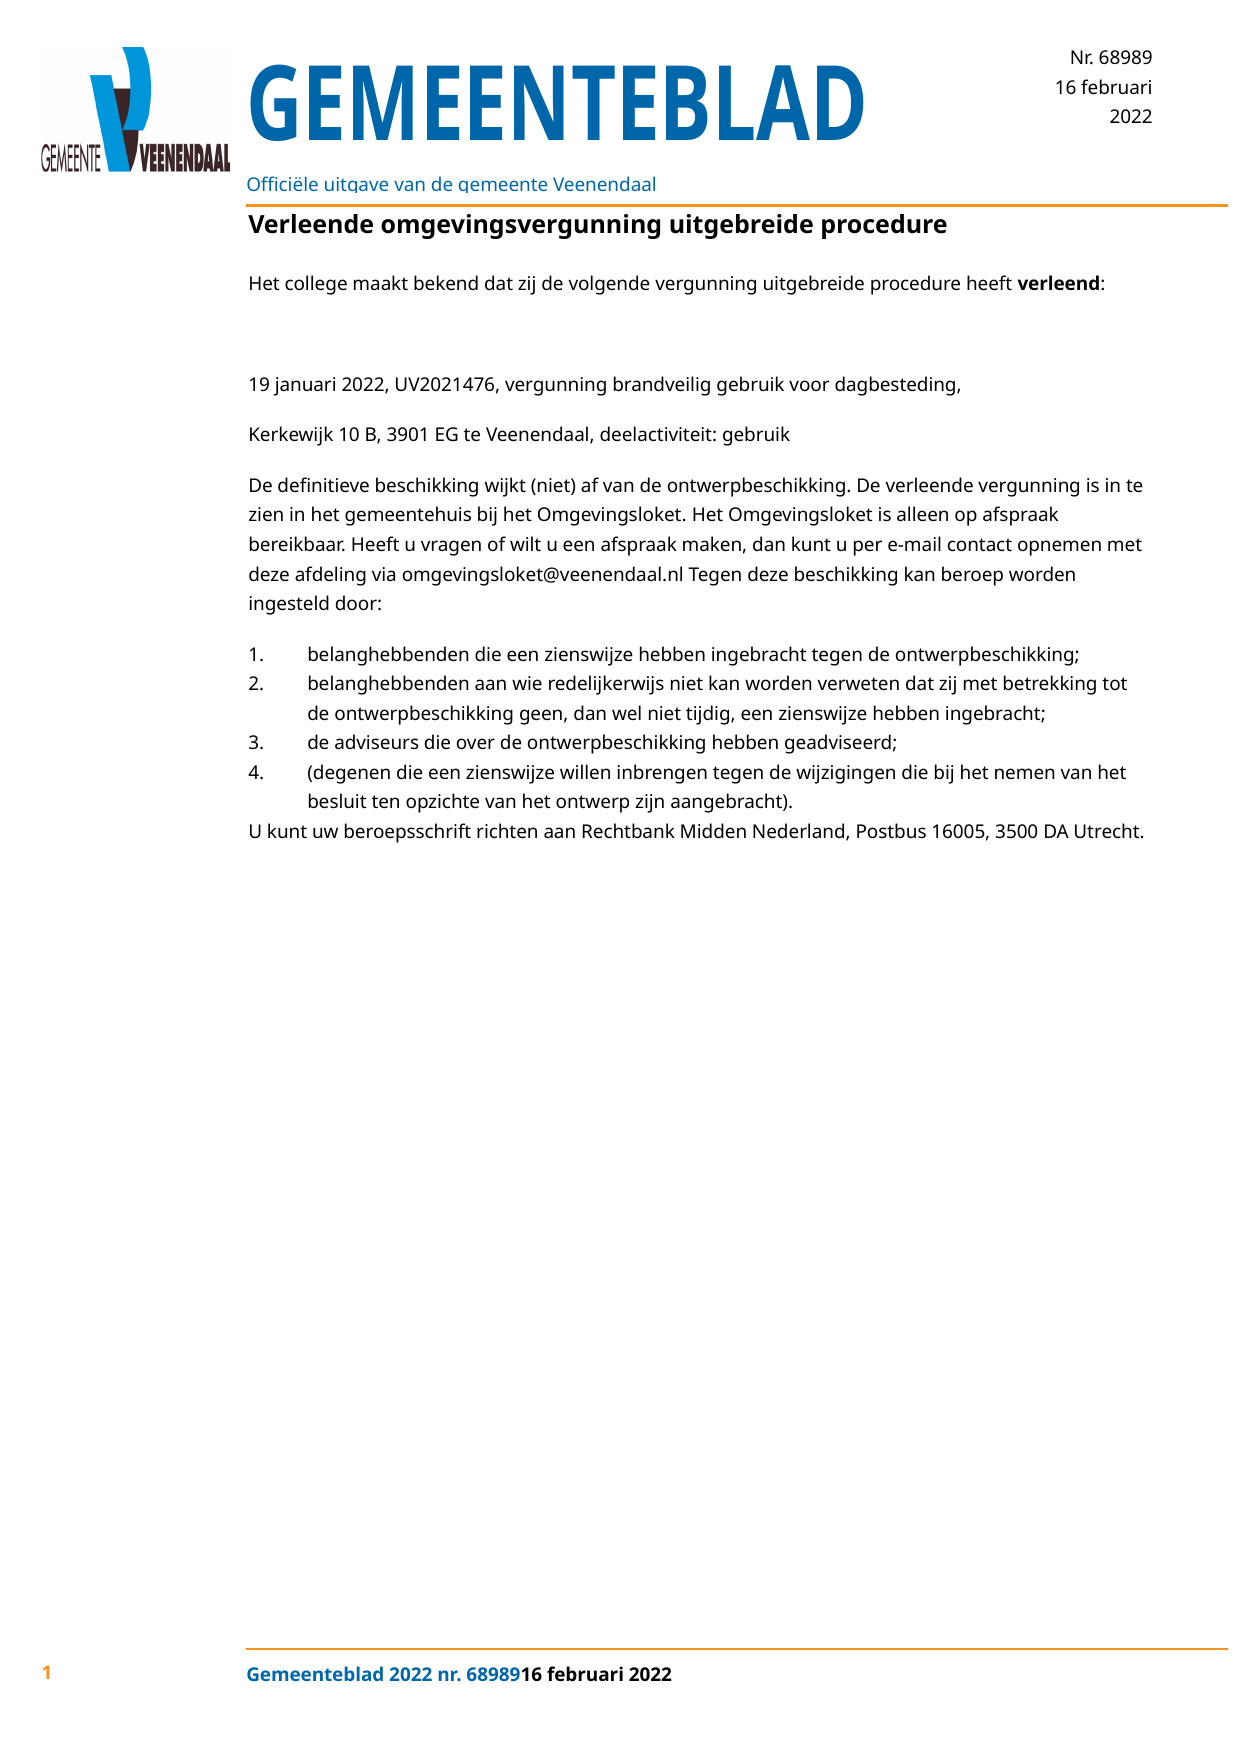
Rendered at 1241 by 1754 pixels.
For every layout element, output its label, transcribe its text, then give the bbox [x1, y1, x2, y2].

text U kunt uw beroepsschrift richten aan Rechtbank Midden Nederland, Postbus 16005, 3500 DA Utrecht. [248, 818, 1152, 844]
text Het college maakt bekend dat zij de volgende vergunning uitgebreide procedure heeft verleend: [248, 270, 1152, 296]
picture [41, 47, 130, 172]
list de adviseurs die over de ontwerpbeschikking hebben geadviseerd; [248, 729, 1152, 755]
text Verleende omgevingsvergunning uitgebreide procedure [248, 207, 1152, 241]
text Kerkewijk 10 B, 3901 EG te Veenendaal, deelactiviteit: gebruik [248, 422, 1152, 447]
list (degenen die een zienswijze willen inbrengen tegen de wijzigingen die bij het nemen van het besluit ten opzichte van het ontwerp zijn aangebracht). [248, 759, 1152, 814]
picture [123, 47, 231, 172]
text De definitieve beschikking wijkt (niet) af van de ontwerpbeschikking. De verleende vergunning is in te zien in het gemeentehuis bij het Omgevingsloket. Het Omgevingsloket is alleen op afspraak bereikbaar. Heeft u vragen of wilt u een afspraak maken, dan kunt u per e-mail contact opnemen met deze afdeling via omgevingsloket@veenendaal.nl Tegen deze beschikking kan beroep worden ingesteld door: [248, 472, 1152, 616]
list belanghebbenden die een zienswijze hebben ingebracht tegen de ontwerpbeschikking; [248, 641, 1152, 666]
text 19 januari 2022, UV2021476, vergunning brandveilig gebruik voor dagbesteding, [248, 371, 1152, 397]
list belanghebbenden aan wie redelijkerwijs niet kan worden verweten dat zij met betrekking tot de ontwerpbeschikking geen, dan wel niet tijdig, een zienswijze hebben ingebracht; [248, 670, 1152, 726]
